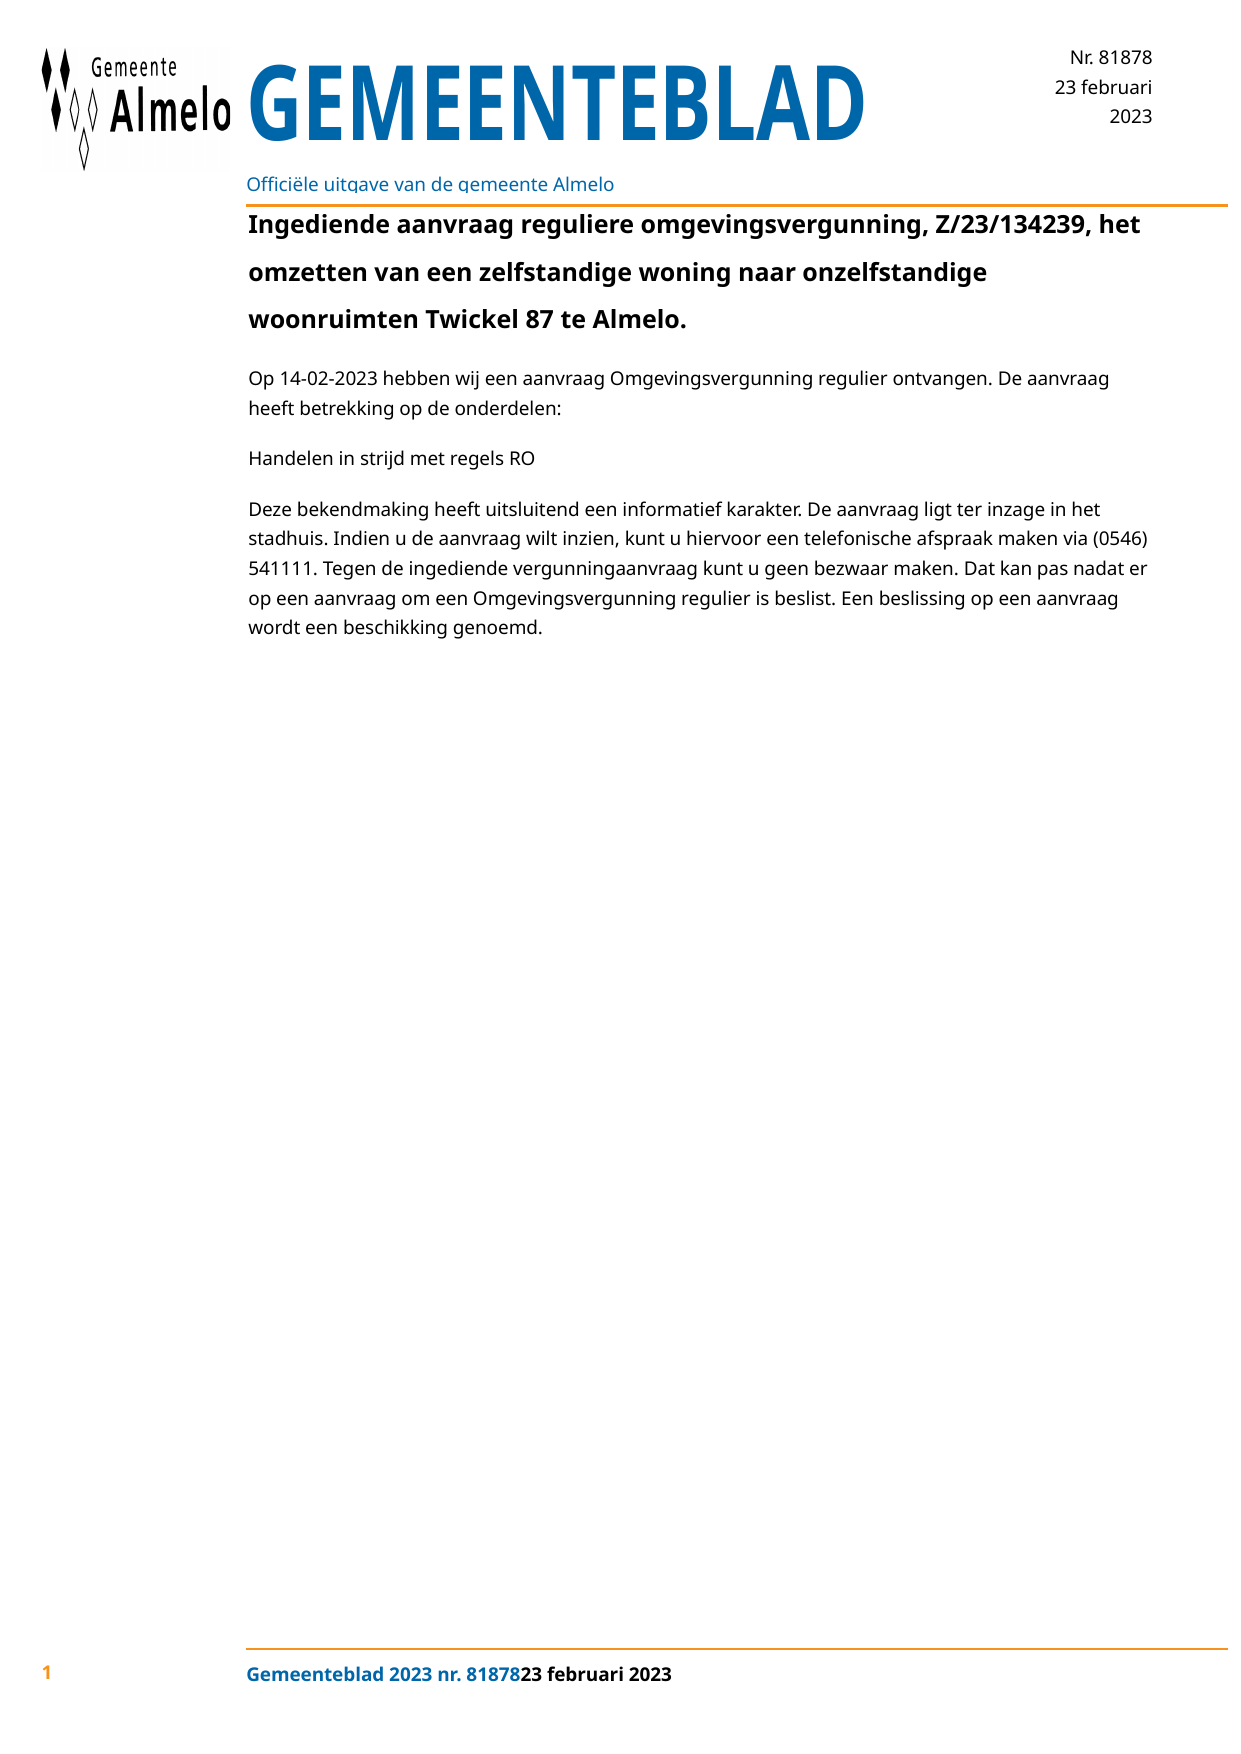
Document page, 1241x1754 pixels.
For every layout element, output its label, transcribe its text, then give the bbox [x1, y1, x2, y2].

text Handelen in strijd met regels RO [248, 446, 1152, 471]
text Op 14-02-2023 hebben wij een aanvraag Omgevingsvergunning regulier ontvangen. De aanvraag heeft betrekking op de onderdelen: [248, 366, 1152, 421]
picture [41, 47, 231, 172]
text Ingediende aanvraag reguliere omgevingsvergunning, Z/23/134239, het omzetten van een zelfstandige woning naar onzelfstandige woonruimten Twickel 87 te Almelo. [248, 207, 1152, 336]
text Deze bekendmaking heeft uitsluitend een informatief karakter. De aanvraag ligt ter inzage in het stadhuis. Indien u de aanvraag wilt inzien, kunt u hiervoor een telefonische afspraak maken via (0546) 541111. Tegen de ingediende vergunningaanvraag kunt u geen bezwaar maken. Dat kan pas nadat er op een aanvraag om een Omgevingsvergunning regulier is beslist. Een beslissing op een aanvraag wordt een beschikking genoemd. [248, 496, 1152, 640]
